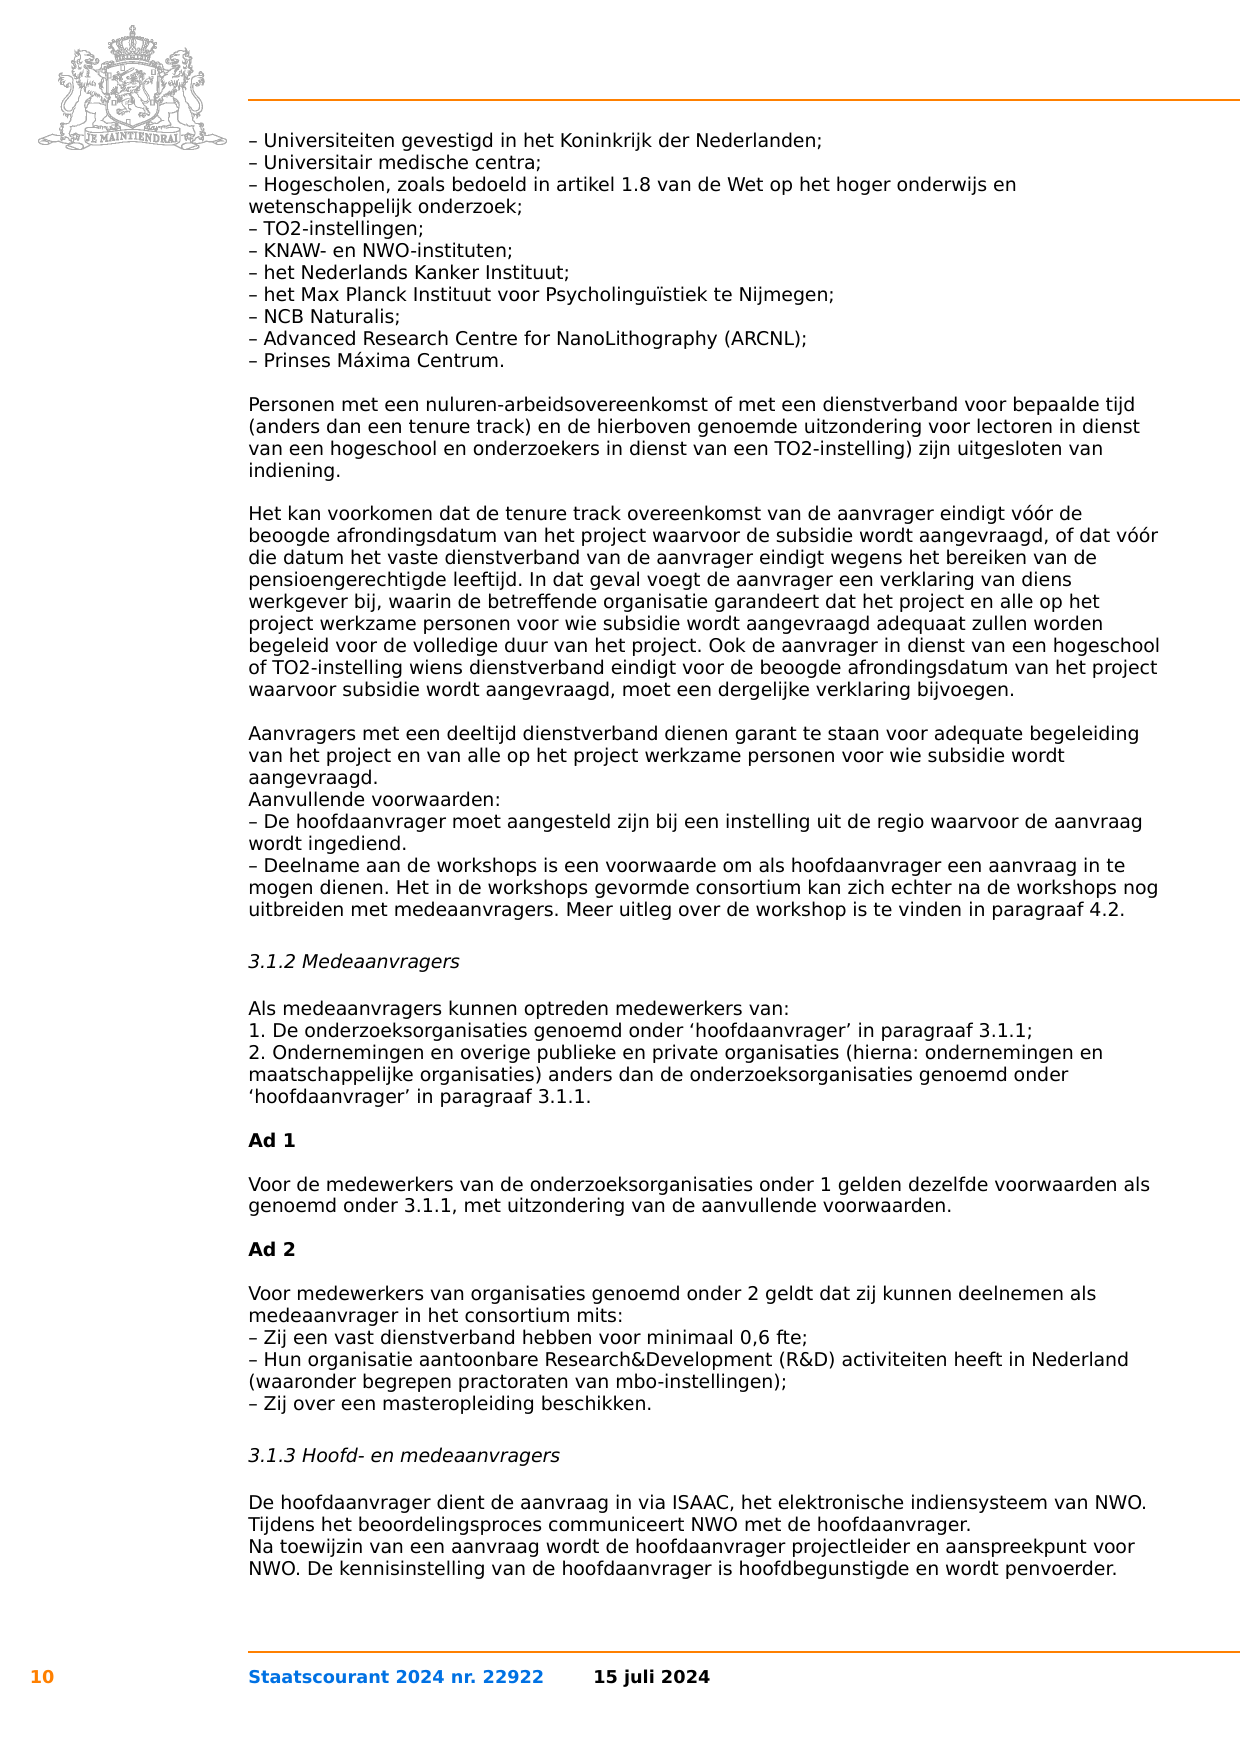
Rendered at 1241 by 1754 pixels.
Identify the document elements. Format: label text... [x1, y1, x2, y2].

subtitle 3.1.2 Medeaanvragers [248, 951, 1163, 973]
text 1. De onderzoeksorganisaties genoemd onder ‘hoofdaanvrager’ in paragraaf 3.1.1; [248, 1020, 1163, 1042]
text Als medeaanvragers kunnen optreden medewerkers van: [248, 998, 1163, 1020]
text – Advanced Research Centre for NanoLithography (ARCNL); [248, 328, 1163, 350]
text Na toewijzin van een aanvraag wordt de hoofdaanvrager projectleider en aanspreekpunt voor NWO. De kennisinstelling van de hoofdaanvrager is hoofdbegunstigde en wordt penvoerder. [248, 1536, 1163, 1580]
text Voor medewerkers van organisaties genoemd onder 2 geldt dat zij kunnen deelnemen als medeaanvrager in het consortium mits: [248, 1283, 1163, 1327]
text Het kan voorkomen dat de tenure track overeenkomst van de aanvrager eindigt vóór de beoogde afrondingsdatum van het project waarvoor de subsidie wordt aangevraagd, of dat vóór die datum het vaste dienstverband van de aanvrager eindigt wegens het bereiken van de pensioengerechtigde leeftijd. In dat geval voegt de aanvrager een verklaring van diens werkgever bij, waarin de betreffende organisatie garandeert dat het project en alle op het project werkzame personen voor wie subsidie wordt aangevraagd adequaat zullen worden begeleid voor de volledige duur van het project. Ook de aanvrager in dienst van een hogeschool of TO2-instelling wiens dienstverband eindigt voor de beoogde afrondingsdatum van het project waarvoor subsidie wordt aangevraagd, moet een dergelijke verklaring bijvoegen. [248, 503, 1163, 701]
subtitle Ad 2 [248, 1239, 1163, 1261]
text – het Max Planck Instituut voor Psycholinguïstiek te Nijmegen; [248, 284, 1163, 306]
text – Hogescholen, zoals bedoeld in artikel 1.8 van de Wet op het hoger onderwijs en wetenschappelijk onderzoek; [248, 174, 1163, 218]
text – De hoofdaanvrager moet aangesteld zijn bij een instelling uit de regio waarvoor de aanvraag wordt ingediend. [248, 811, 1163, 855]
subtitle 3.1.3 Hoofd- en medeaanvragers [248, 1445, 1163, 1467]
text Voor de medewerkers van de onderzoeksorganisaties onder 1 gelden dezelfde voorwaarden als genoemd onder 3.1.1, met uitzondering van de aanvullende voorwaarden. [248, 1173, 1163, 1217]
text – Hun organisatie aantoonbare Research&Development (R&D) activiteiten heeft in Nederland (waaronder begrepen practoraten van mbo-instellingen); [248, 1349, 1163, 1393]
text De hoofdaanvrager dient de aanvraag in via ISAAC, het elektronische indiensysteem van NWO. Tijdens het beoordelingsproces communiceert NWO met de hoofdaanvrager. [248, 1492, 1163, 1536]
text – NCB Naturalis; [248, 306, 1163, 328]
text – TO2-instellingen; [248, 218, 1163, 240]
text 2. Ondernemingen en overige publieke en private organisaties (hierna: ondernemingen en maatschappelijke organisaties) anders dan de onderzoeksorganisaties genoemd onder ‘hoofdaanvrager’ in paragraaf 3.1.1. [248, 1042, 1163, 1108]
text Aanvullende voorwaarden: [248, 789, 1163, 811]
text Aanvragers met een deeltijd dienstverband dienen garant te staan voor adequate begeleiding van het project en van alle op het project werkzame personen voor wie subsidie wordt aangevraagd. [248, 723, 1163, 789]
text – Universiteiten gevestigd in het Koninkrijk der Nederlanden; [248, 130, 1163, 152]
text – het Nederlands Kanker Instituut; [248, 262, 1163, 284]
subtitle Ad 1 [248, 1129, 1163, 1152]
text – Deelname aan de workshops is een voorwaarde om als hoofdaanvrager een aanvraag in te mogen dienen. Het in de workshops gevormde consortium kan zich echter na de workshops nog uitbreiden met medeaanvragers. Meer uitleg over de workshop is te vinden in paragraaf 4.2. [248, 855, 1163, 921]
text – Zij een vast dienstverband hebben voor minimaal 0,6 fte; [248, 1327, 1163, 1349]
text – Zij over een masteropleiding beschikken. [248, 1393, 1163, 1415]
text Personen met een nuluren-arbeidsovereenkomst of met een dienstverband voor bepaalde tijd (anders dan een tenure track) en de hierboven genoemde uitzondering voor lectoren in dienst van een hogeschool en onderzoekers in dienst van een TO2-instelling) zijn uitgesloten van indiening. [248, 393, 1163, 481]
text – Prinses Máxima Centrum. [248, 350, 1163, 372]
text – KNAW- en NWO-instituten; [248, 240, 1163, 262]
text – Universitair medische centra; [248, 152, 1163, 174]
picture [38, 25, 227, 150]
